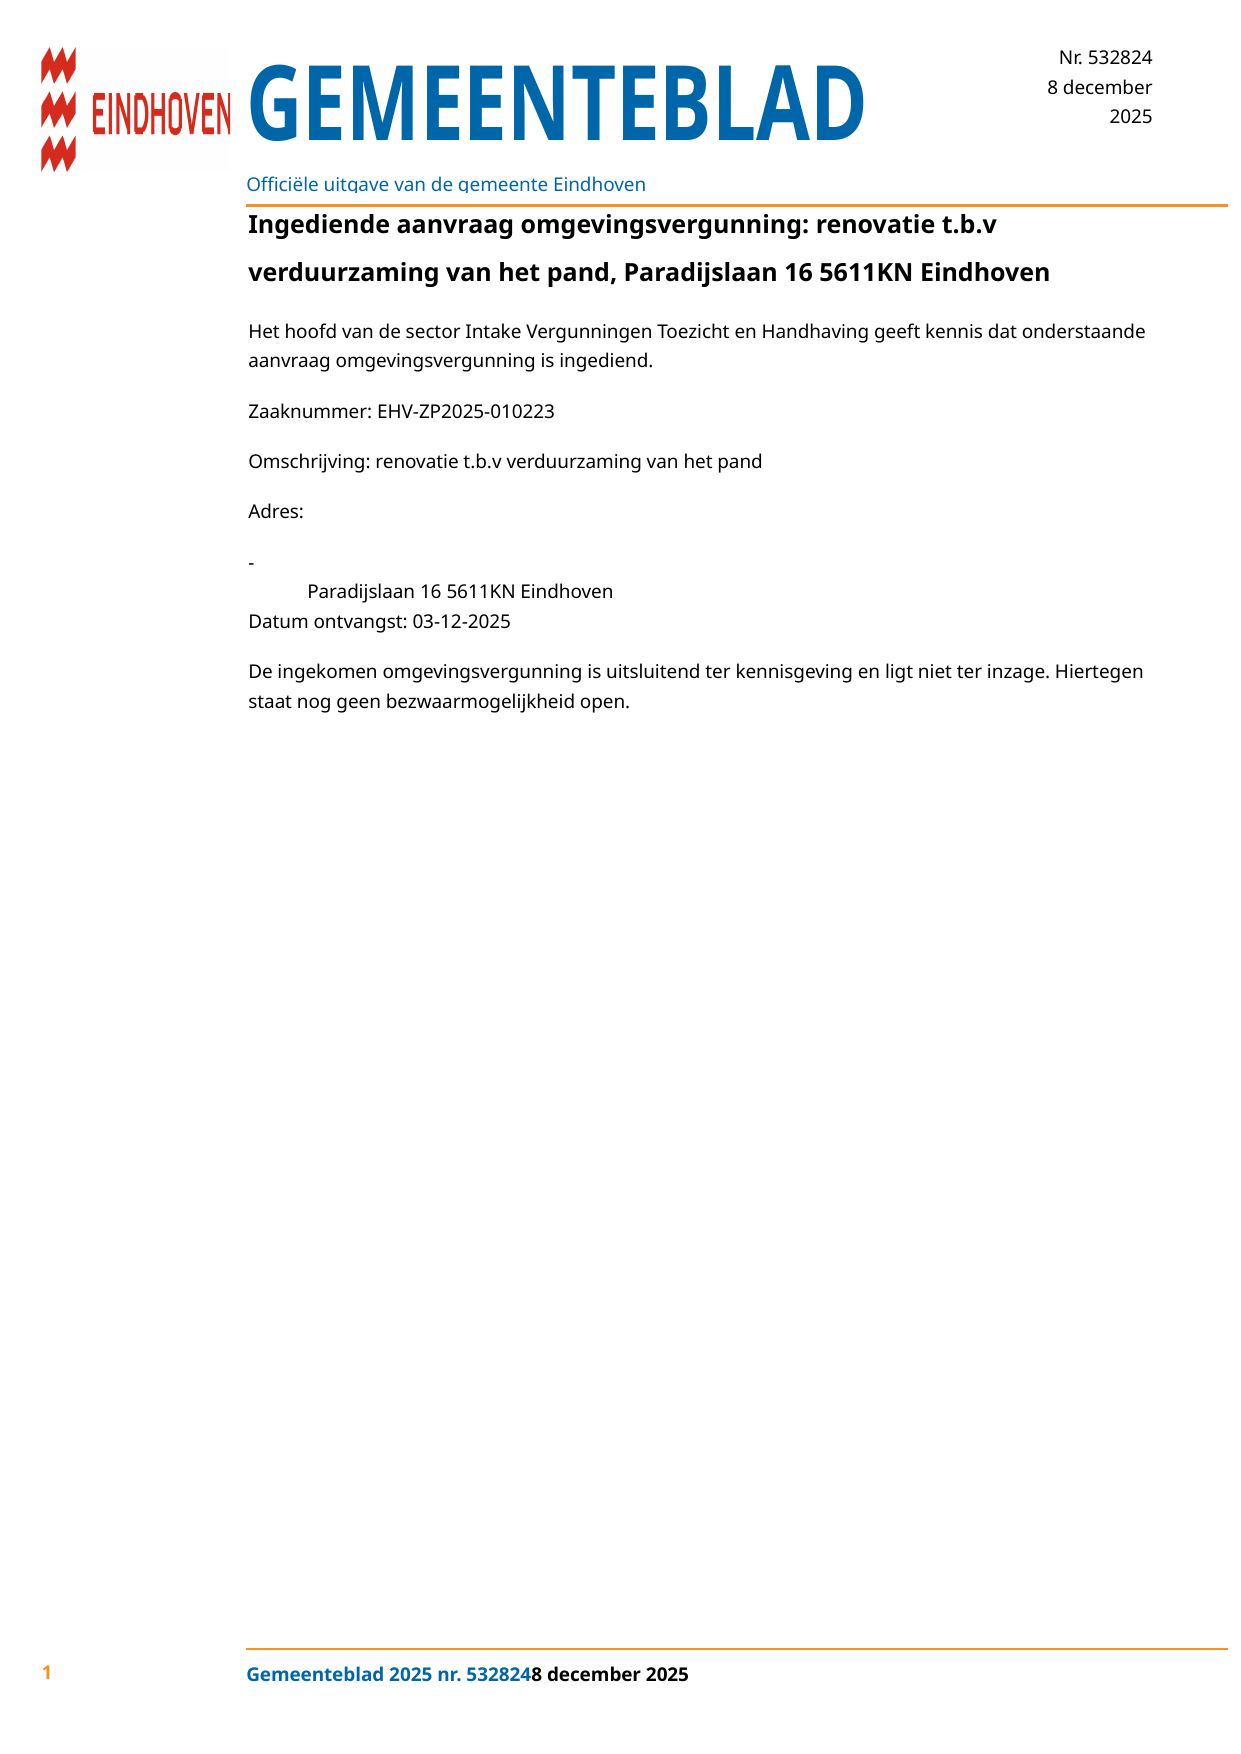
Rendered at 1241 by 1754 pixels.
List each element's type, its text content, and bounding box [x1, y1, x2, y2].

text Het hoofd van de sector Intake Vergunningen Toezicht en Handhaving geeft kennis dat onderstaande aanvraag omgevingsvergunning is ingediend. [248, 318, 1152, 373]
text Datum ontvangst: 03-12-2025 [248, 608, 1152, 634]
text Omschrijving: renovatie t.b.v verduurzaming van het pand [248, 448, 1152, 474]
text De ingekomen omgevingsvergunning is uitsluitend ter kennisgeving en ligt niet ter inzage. Hiertegen staat nog geen bezwaarmogelijkheid open. [248, 659, 1152, 714]
text Adres: [248, 499, 1152, 524]
text Zaaknummer: EHV-ZP2025-010223 [248, 398, 1152, 424]
list Paradijslaan 16 5611KN Eindhoven [248, 579, 1152, 604]
picture [41, 47, 231, 172]
text Ingediende aanvraag omgevingsvergunning: renovatie t.b.v verduurzaming van het pand, Paradijslaan 16 5611KN Eindhoven [248, 207, 1152, 288]
